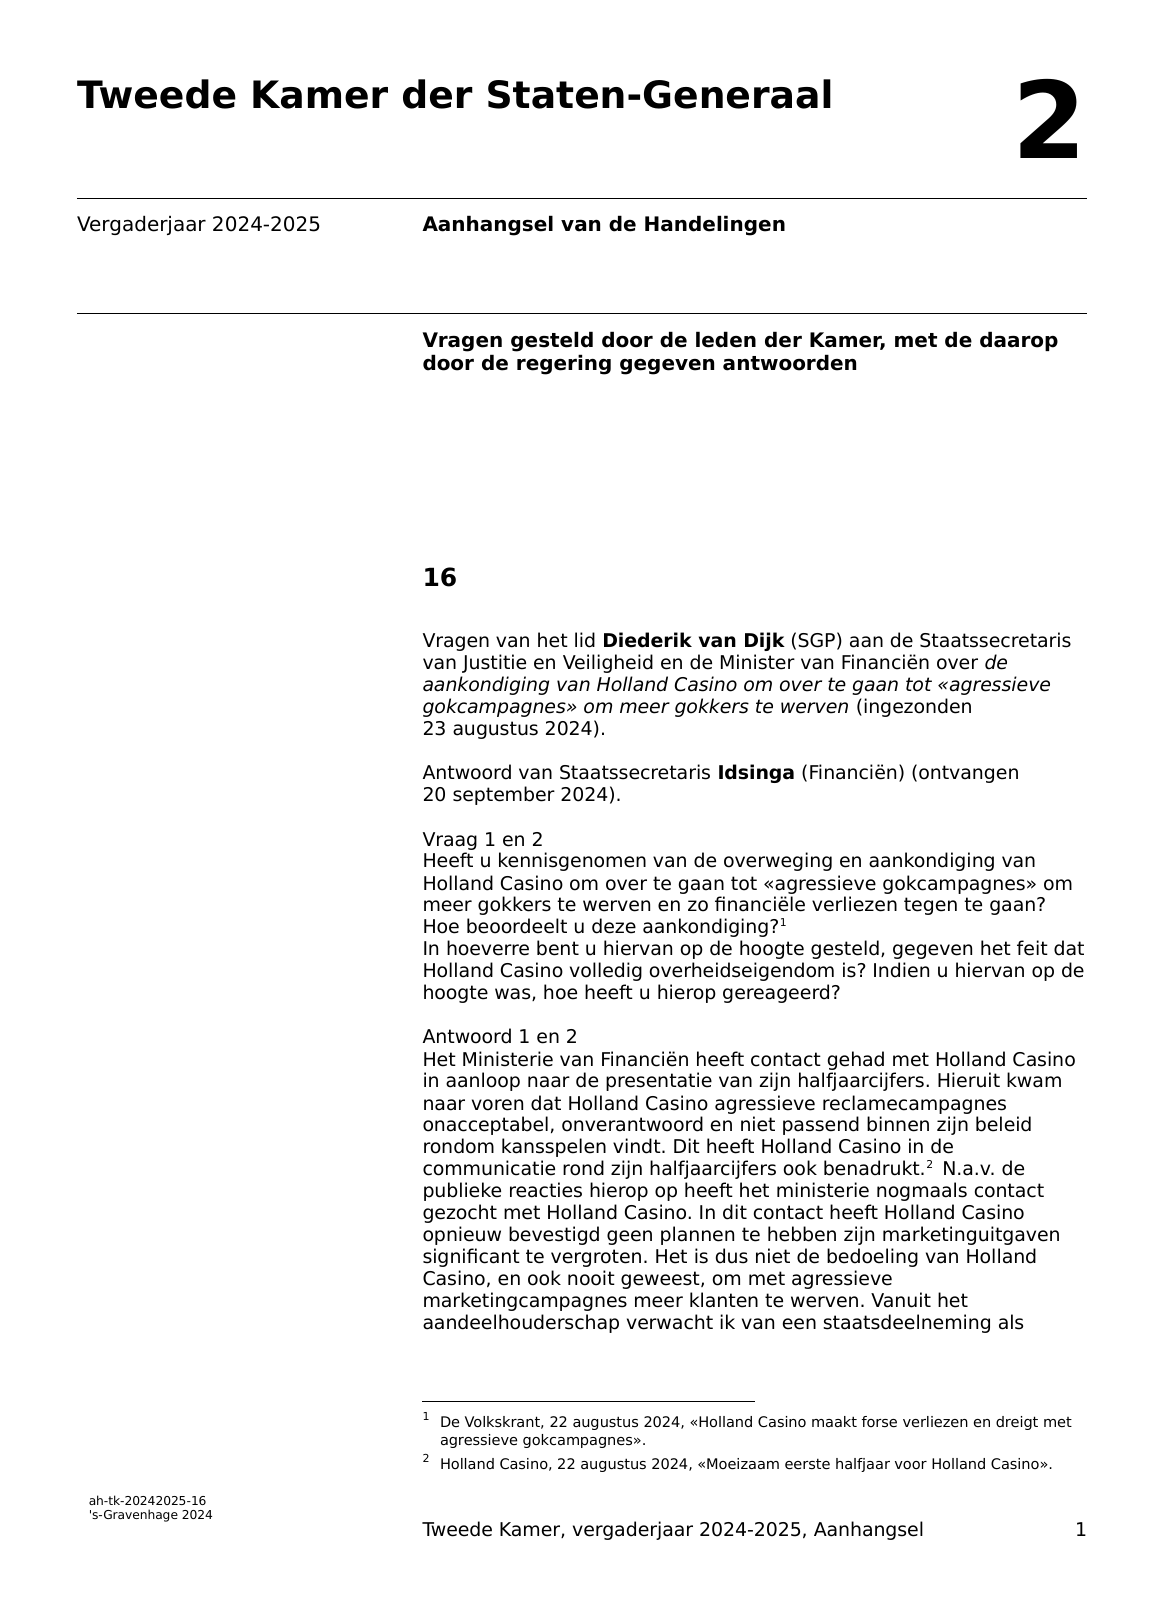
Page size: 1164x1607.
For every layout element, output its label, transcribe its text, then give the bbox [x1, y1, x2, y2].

text In hoeverre bent u hiervan op de hoogte gesteld, gegeven het feit dat Holland Casino volledig overheidseigendom is? Indien u hiervan op de hoogte was, hoe heeft u hierop gereageerd? [422, 938, 1087, 1004]
table_cell Aanhangsel van de Handelingen [422, 199, 1087, 313]
table_cell Vergaderjaar 2024-2025 [77, 199, 422, 313]
text 's-Gravenhage 2024 [88, 1508, 323, 1522]
text Holland Casino, 22 augustus 2024, «Moeizaam eerste halfjaar voor Holland Casino». [422, 1452, 1087, 1474]
text Antwoord van Staatssecretaris Idsinga (Financiën) (ontvangen 20 september 2024). [422, 762, 1087, 806]
text Vraag 1 en 2 [422, 828, 1087, 850]
table_header Tweede Kamer der Staten-Generaal [77, 59, 886, 198]
text ah-tk-20242025-16 [88, 1494, 323, 1508]
text Vragen van het lid Diederik van Dijk (SGP) aan de Staatssecretaris van Justitie en Veiligheid en de Minister van Financiën over de aankondiging van Holland Casino om over te gaan tot «agressieve gokcampagnes» om meer gokkers te werven (ingezonden 23 augustus 2024). [422, 630, 1087, 740]
text Heeft u kennisgenomen van de overweging en aankondiging van Holland Casino om over te gaan tot «agressieve gokcampagnes» om meer gokkers te werven en zo financiële verliezen tegen te gaan? Hoe beoordeelt u deze aankondiging? [422, 850, 1087, 938]
text Antwoord 1 en 2 [422, 1026, 1087, 1048]
text Het Ministerie van Financiën heeft contact gehad met Holland Casino in aanloop naar de presentatie van zijn halfjaarcijfers. Hieruit kwam naar voren dat Holland Casino agressieve reclamecampagnes onacceptabel, onverantwoord en niet passend binnen zijn beleid rondom kansspelen vindt. Dit heeft Holland Casino in de communicatie rond zijn halfjaarcijfers ook benadrukt. N.a.v. de publieke reacties hierop op heeft het ministerie nogmaals contact gezocht met Holland Casino. In dit contact heeft Holland Casino opnieuw bevestigd geen plannen te hebben zijn marketinguitgaven significant te vergroten. Het is dus niet de bedoeling van Holland Casino, en ook nooit geweest, om met agressieve marketingcampagnes meer klanten te werven. Vanuit het aandeelhouderschap verwacht ik van een staatsdeelneming als [422, 1048, 1087, 1334]
table_cell Vragen gesteld door de leden der Kamer, met de daarop door de regering gegeven antwoorden [422, 314, 1087, 375]
text De Volkskrant, 22 augustus 2024, «Holland Casino maakt forse verliezen en dreigt met agressieve gokcampagnes». [422, 1410, 1087, 1449]
text 16 [422, 563, 1087, 592]
table_header 2 [886, 59, 1087, 198]
table_cell [77, 314, 422, 375]
